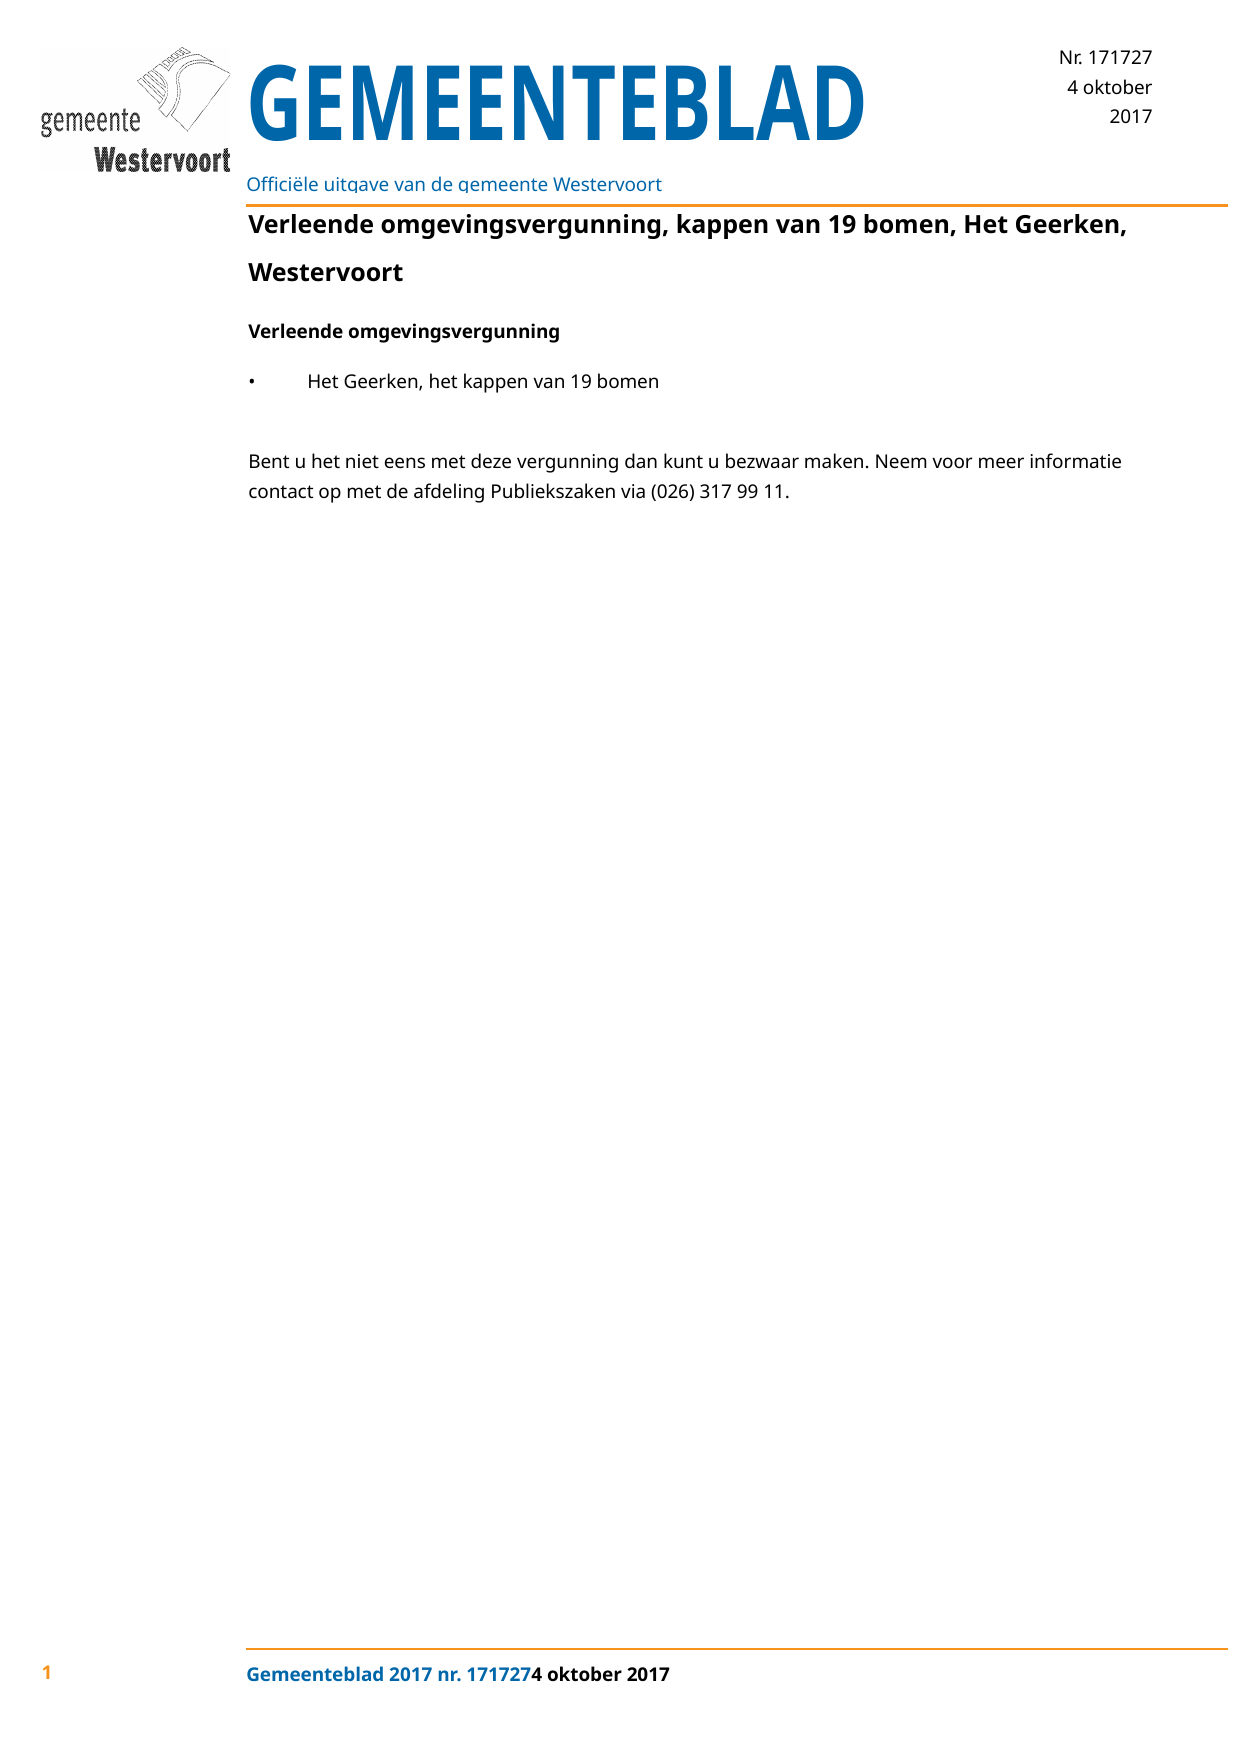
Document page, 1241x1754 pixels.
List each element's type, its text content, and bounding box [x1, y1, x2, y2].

list Het Geerken, het kappen van 19 bomen [248, 368, 1152, 394]
text Verleende omgevingsvergunning [248, 318, 1152, 344]
picture [41, 47, 231, 172]
text Verleende omgevingsvergunning, kappen van 19 bomen, Het Geerken, Westervoort [248, 207, 1152, 288]
text Bent u het niet eens met deze vergunning dan kunt u bezwaar maken. Neem voor meer informatie contact op met de afdeling Publiekszaken via (026) 317 99 11. [248, 448, 1152, 504]
